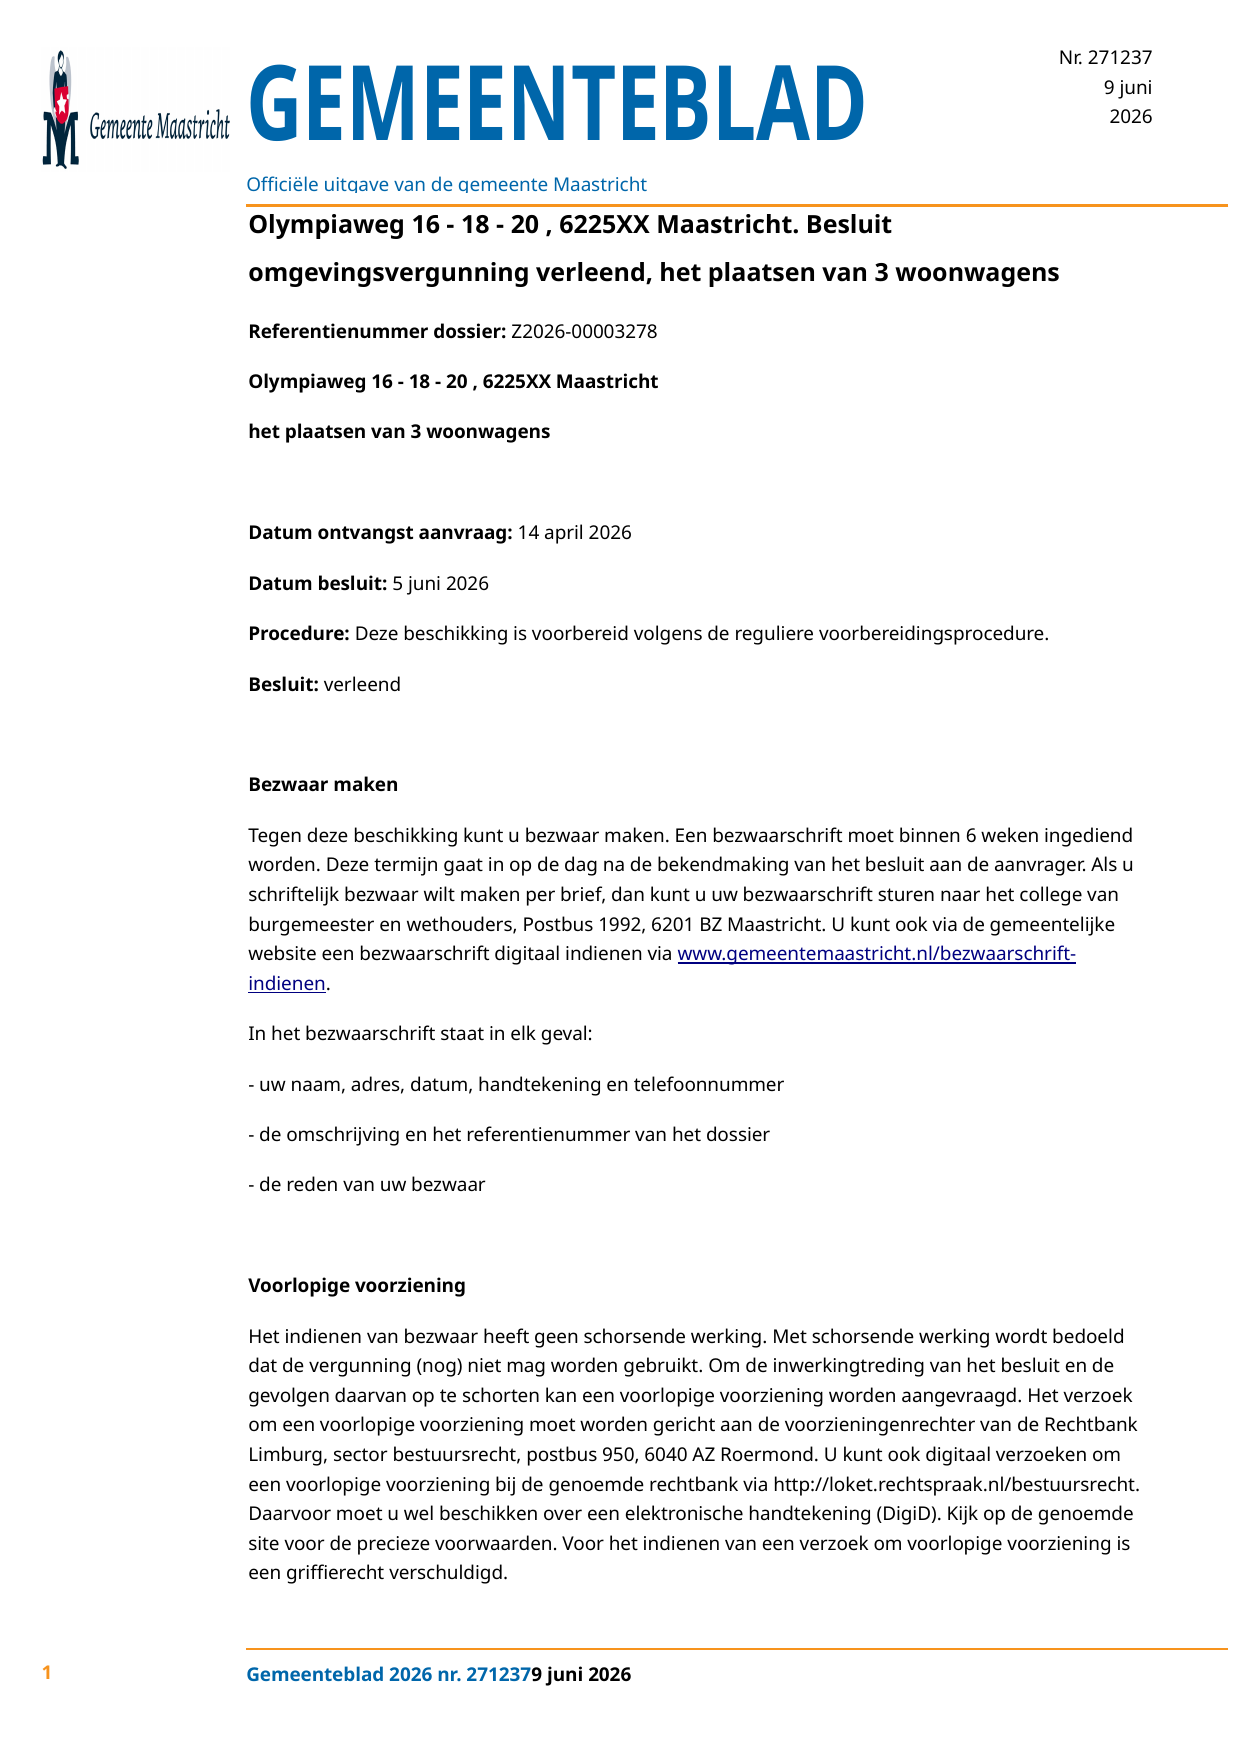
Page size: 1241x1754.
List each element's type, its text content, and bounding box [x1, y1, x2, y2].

text Tegen deze beschikking kunt u bezwaar maken. Een bezwaarschrift moet binnen 6 weken ingediend worden. Deze termijn gaat in op de dag na de bekendmaking van het besluit aan de aanvrager. Als u schriftelijk bezwaar wilt maken per brief, dan kunt u uw bezwaarschrift sturen naar het college van burgemeester en wethouders, Postbus 1992, 6201 BZ Maastricht. U kunt ook via de gemeentelijke website een bezwaarschrift digitaal indienen via www.gemeentemaastricht.nl/bezwaarschrift-indienen. [248, 822, 1152, 996]
text Bezwaar maken [248, 772, 1152, 797]
text Datum besluit: 5 juni 2026 [248, 570, 1152, 596]
picture [41, 47, 231, 172]
text Het indienen van bezwaar heeft geen schorsende werking. Met schorsende werking wordt bedoeld dat de vergunning (nog) niet mag worden gebruikt. Om de inwerkingtreding van het besluit en de gevolgen daarvan op te schorten kan een voorlopige voorziening worden aangevraagd. Het verzoek om een voorlopige voorziening moet worden gericht aan de voorzieningenrechter van de Rechtbank Limburg, sector bestuursrecht, postbus 950, 6040 AZ Roermond. U kunt ook digitaal verzoeken om een voorlopige voorziening bij de genoemde rechtbank via http://loket.rechtspraak.nl/bestuursrecht. Daarvoor moet u wel beschikken over een elektronische handtekening (DigiD). Kijk op de genoemde site voor de precieze voorwaarden. Voor het indienen van een verzoek om voorlopige voorziening is een griffierecht verschuldigd. [248, 1323, 1152, 1585]
text Olympiaweg 16 - 18 - 20 , 6225XX Maastricht [248, 368, 1152, 394]
text - de reden van uw bezwaar [248, 1172, 1152, 1197]
text Voorlopige voorziening [248, 1272, 1152, 1298]
text - uw naam, adres, datum, handtekening en telefoonnummer [248, 1071, 1152, 1097]
text het plaatsen van 3 woonwagens [248, 419, 1152, 444]
text Besluit: verleend [248, 671, 1152, 697]
text Procedure: Deze beschikking is voorbereid volgens de reguliere voorbereidingsprocedure. [248, 620, 1152, 646]
text Referentienummer dossier: Z2026-00003278 [248, 318, 1152, 344]
text - de omschrijving en het referentienummer van het dossier [248, 1121, 1152, 1147]
text Olympiaweg 16 - 18 - 20 , 6225XX Maastricht. Besluit omgevingsvergunning verleend, het plaatsen van 3 woonwagens [248, 207, 1152, 288]
text Datum ontvangst aanvraag: 14 april 2026 [248, 519, 1152, 545]
text In het bezwaarschrift staat in elk geval: [248, 1020, 1152, 1046]
